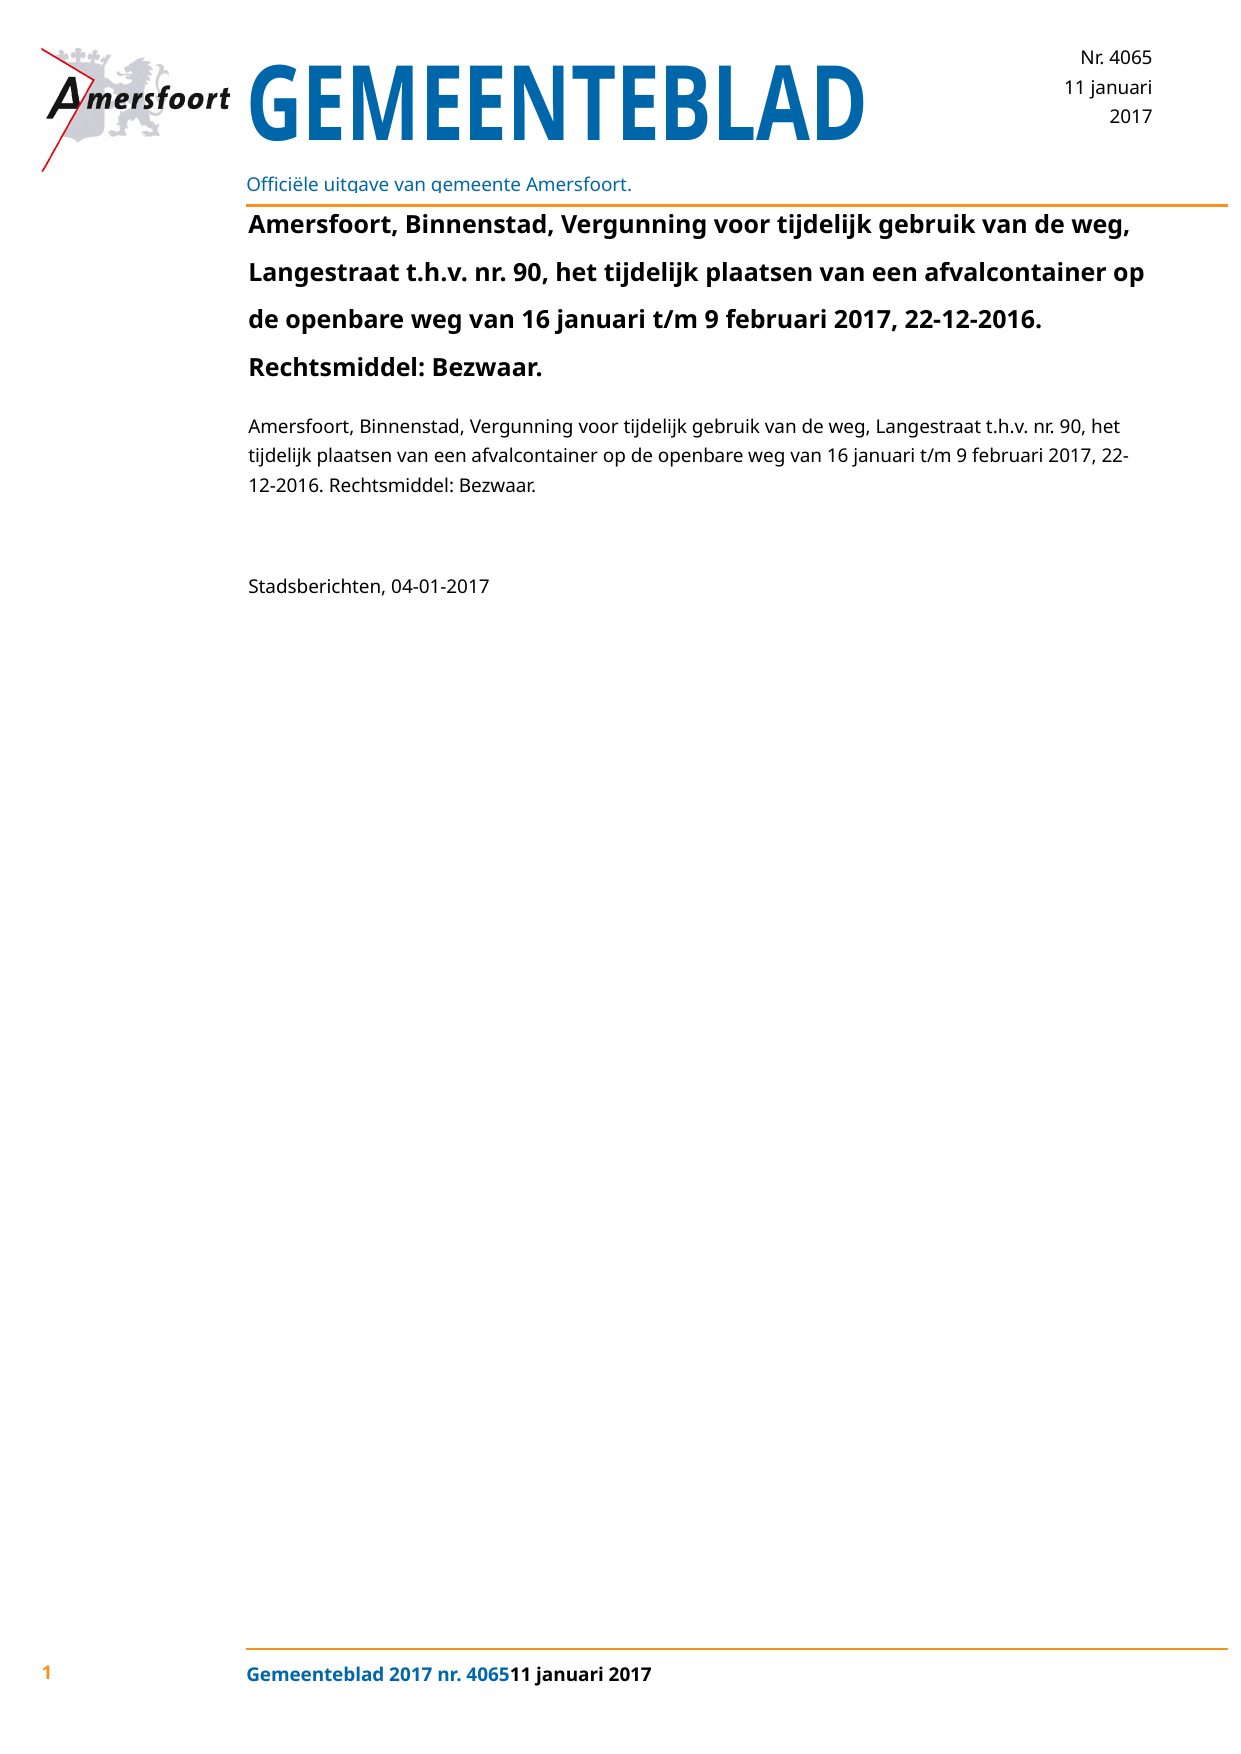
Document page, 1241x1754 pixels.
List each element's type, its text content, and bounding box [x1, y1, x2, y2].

text Amersfoort, Binnenstad, Vergunning voor tijdelijk gebruik van de weg, Langestraat t.h.v. nr. 90, het tijdelijk plaatsen van een afvalcontainer op de openbare weg van 16 januari t/m 9 februari 2017, 22-12-2016. Rechtsmiddel: Bezwaar. [248, 413, 1152, 498]
picture [41, 47, 231, 172]
text Stadsberichten, 04-01-2017 [248, 573, 1152, 599]
text Amersfoort, Binnenstad, Vergunning voor tijdelijk gebruik van de weg, Langestraat t.h.v. nr. 90, het tijdelijk plaatsen van een afvalcontainer op de openbare weg van 16 januari t/m 9 februari 2017, 22-12-2016. Rechtsmiddel: Bezwaar. [248, 207, 1152, 384]
